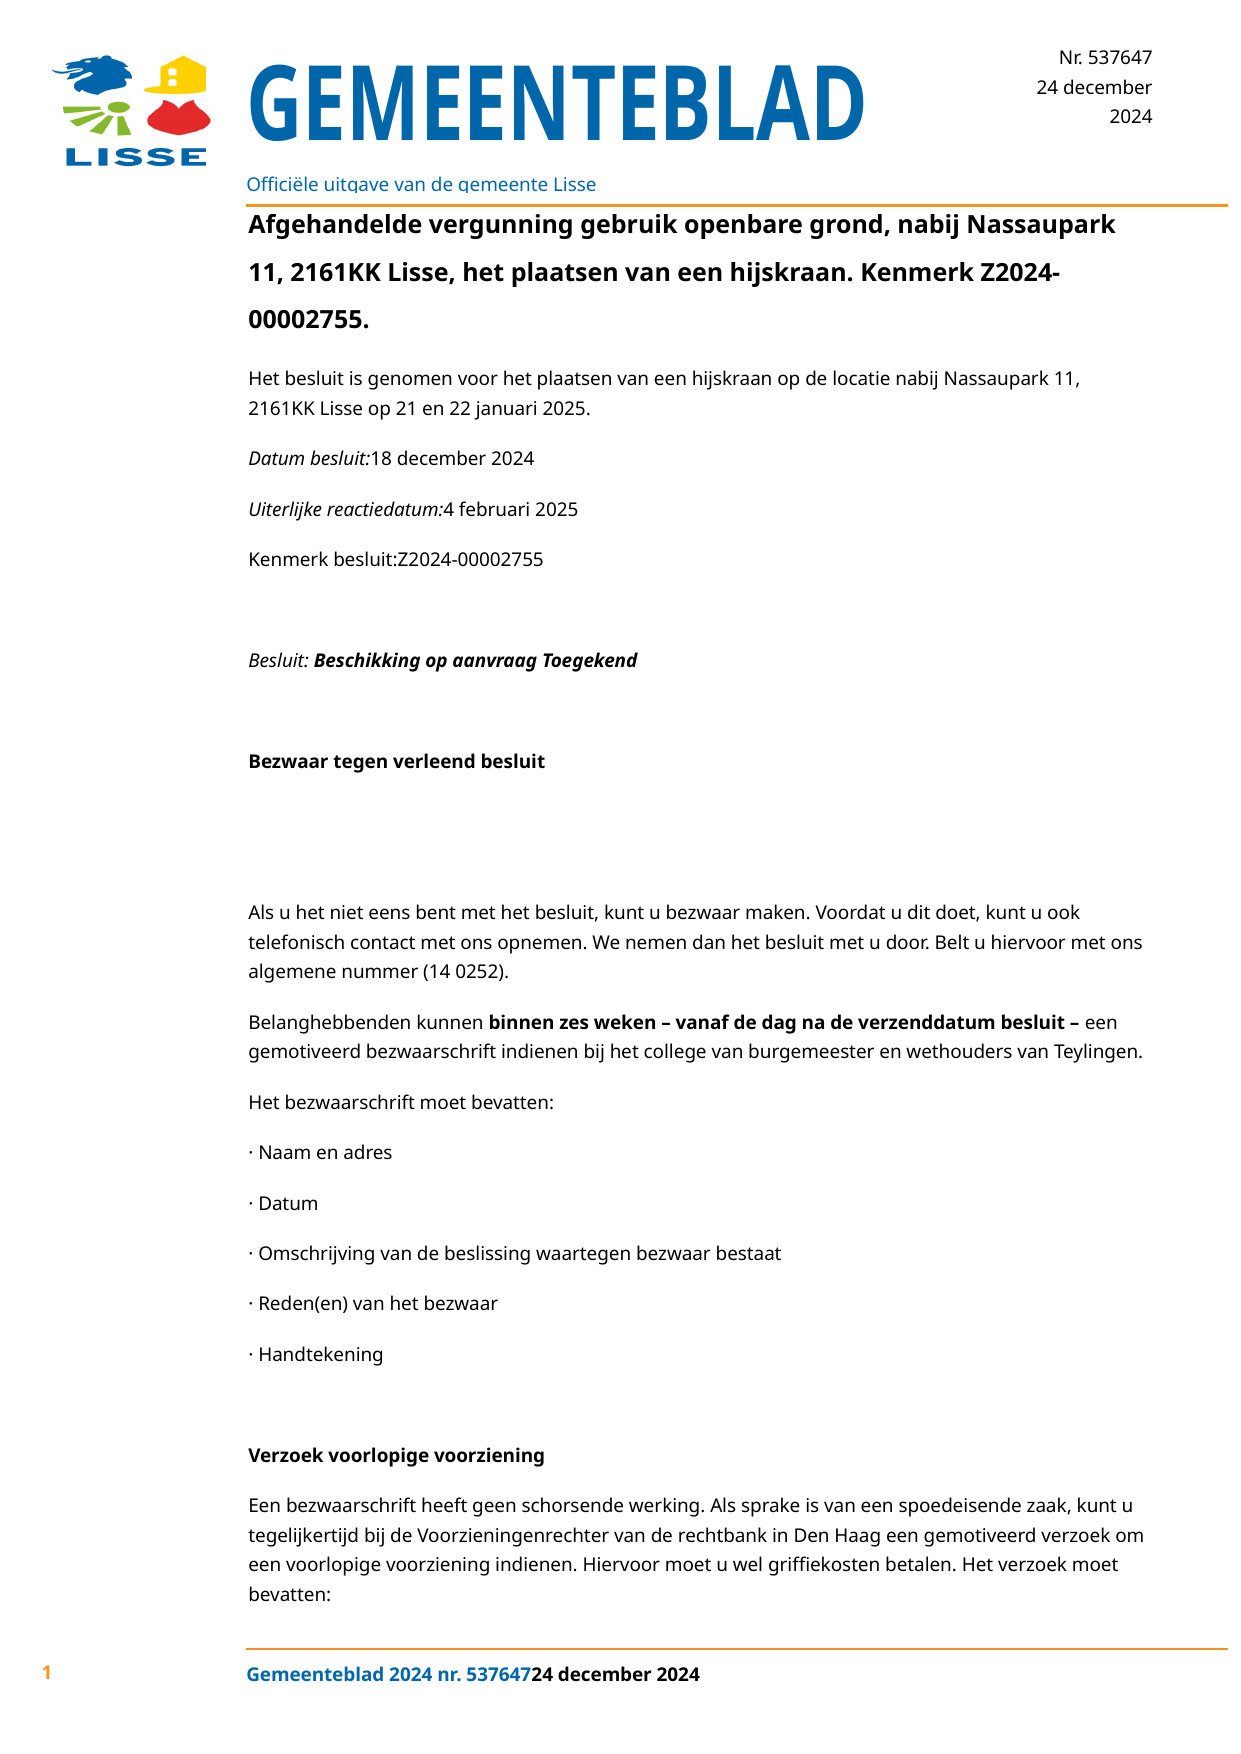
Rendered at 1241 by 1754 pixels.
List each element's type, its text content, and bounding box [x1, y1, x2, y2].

text Afgehandelde vergunning gebruik openbare grond, nabij Nassaupark 11, 2161KK Lisse, het plaatsen van een hijskraan. Kenmerk Z2024-00002755. [248, 207, 1152, 336]
text Bezwaar tegen verleend besluit [248, 748, 1152, 774]
text Datum besluit:18 december 2024 [248, 446, 1152, 471]
text Besluit: Beschikking op aanvraag Toegekend [248, 647, 1152, 673]
text Kenmerk besluit:Z2024-00002755 [248, 546, 1152, 572]
text Het besluit is genomen voor het plaatsen van een hijskraan op de locatie nabij Nassaupark 11, 2161KK Lisse op 21 en 22 januari 2025. [248, 366, 1152, 421]
text Als u het niet eens bent met het besluit, kunt u bezwaar maken. Voordat u dit doet, kunt u ook telefonisch contact met ons opnemen. We nemen dan het besluit met u door. Belt u hiervoor met ons algemene nummer (14 0252). [248, 899, 1152, 984]
text · Reden(en) van het bezwaar [248, 1291, 1152, 1316]
text · Naam en adres [248, 1139, 1152, 1165]
text Uiterlijke reactiedatum:4 februari 2025 [248, 496, 1152, 522]
picture [41, 47, 231, 172]
text Het bezwaarschrift moet bevatten: [248, 1089, 1152, 1114]
text Verzoek voorlopige voorziening [248, 1442, 1152, 1467]
text · Omschrijving van de beslissing waartegen bezwaar bestaat [248, 1240, 1152, 1266]
text Belanghebbenden kunnen binnen zes weken – vanaf de dag na de verzenddatum besluit – een gemotiveerd bezwaarschrift indienen bij het college van burgemeester en wethouders van Teylingen. [248, 1009, 1152, 1064]
text · Handtekening [248, 1341, 1152, 1367]
text · Datum [248, 1190, 1152, 1215]
text Een bezwaarschrift heeft geen schorsende werking. Als sprake is van een spoedeisende zaak, kunt u tegelijkertijd bij de Voorzieningenrechter van de rechtbank in Den Haag een gemotiveerd verzoek om een voorlopige voorziening indienen. Hiervoor moet u wel griffiekosten betalen. Het verzoek moet bevatten: [248, 1492, 1152, 1607]
